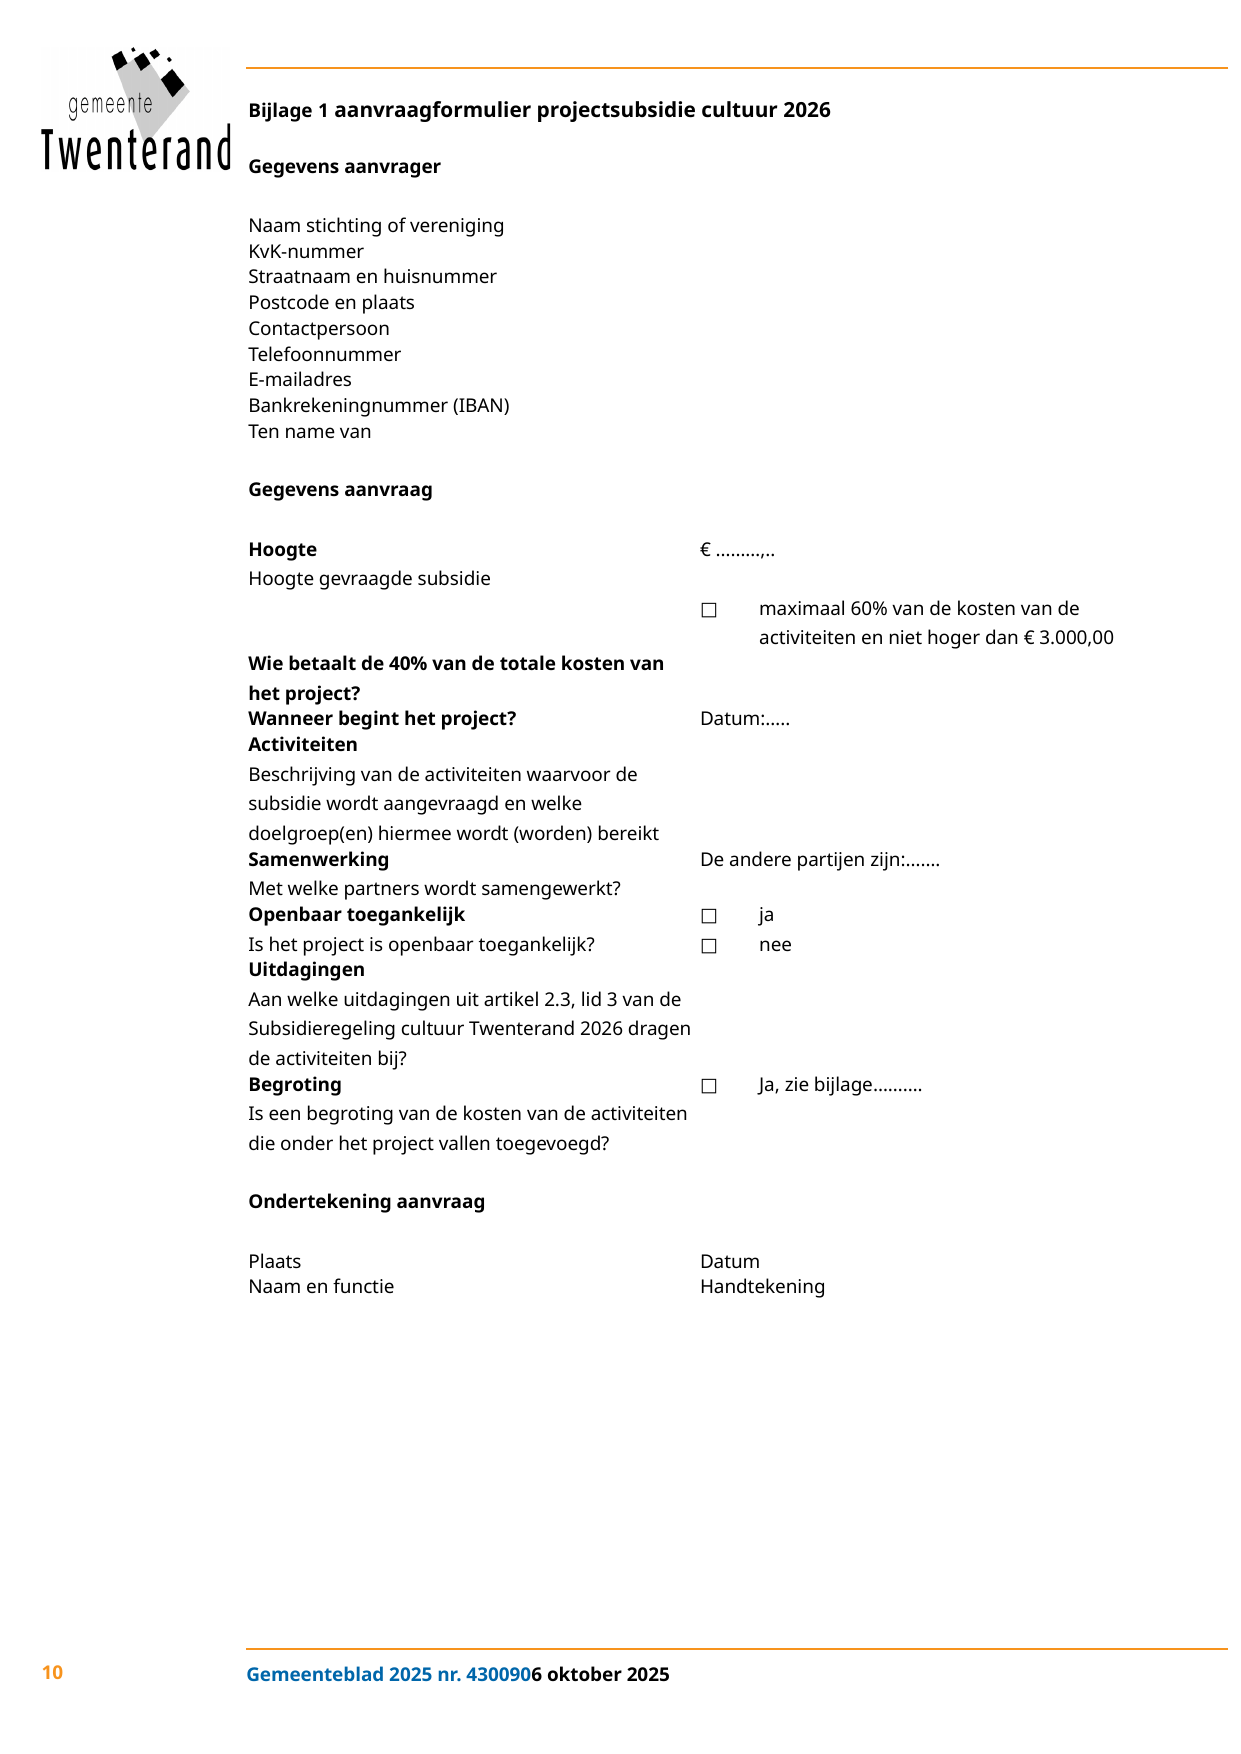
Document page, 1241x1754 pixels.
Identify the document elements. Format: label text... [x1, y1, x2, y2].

table_cell [700, 731, 1152, 846]
table_header € ………,.. maximaal 60% van de kosten van de activiteiten en niet hoger dan € 3.000,00 [700, 536, 1152, 650]
table_cell De andere partijen zijn:……. [700, 846, 1152, 901]
table_cell Openbaar toegankelijk Is het project is openbaar toegankelijk? [248, 901, 700, 956]
text Gegevens aanvraag [248, 477, 1152, 502]
table_cell Bankrekeningnummer (IBAN) [248, 392, 700, 418]
table_cell Straatnaam en huisnummer [248, 264, 700, 289]
table_cell Naam en functie [248, 1274, 700, 1299]
table_cell [700, 418, 1152, 444]
table_cell Ten name van [248, 418, 700, 444]
table_cell E-mailadres [248, 367, 700, 392]
table_cell [700, 650, 1152, 706]
table_cell Contactpersoon [248, 315, 700, 341]
table_cell ja nee [700, 901, 1152, 956]
table_header [700, 212, 1152, 238]
table_cell [700, 315, 1152, 341]
table_cell Telefoonnummer [248, 341, 700, 367]
table_cell Wanneer begint het project? [248, 706, 700, 731]
table_cell Handtekening [700, 1274, 1152, 1299]
table_cell Ja, zie bijlage………. [700, 1071, 1152, 1156]
table_header Hoogte Hoogte gevraagde subsidie [248, 536, 700, 650]
table_cell Begroting Is een begroting van de kosten van de activiteiten die onder het project vallen toegevoegd? [248, 1071, 700, 1156]
table_cell [700, 392, 1152, 418]
table_cell Uitdagingen Aan welke uitdagingen uit artikel 2.3, lid 3 van de Subsidieregeling cultuur Twenterand 2026 dragen de activiteiten bij? [248, 956, 700, 1071]
table_cell Wie betaalt de 40% van de totale kosten van het project? [248, 650, 700, 706]
table_cell KvK-nummer [248, 238, 700, 264]
table_cell [700, 264, 1152, 289]
table_cell Postcode en plaats [248, 289, 700, 315]
table_cell Datum:….. [700, 706, 1152, 731]
text Ondertekening aanvraag [248, 1189, 1152, 1214]
table_cell [700, 289, 1152, 315]
picture [41, 47, 231, 172]
table_cell Samenwerking Met welke partners wordt samengewerkt? [248, 846, 700, 901]
table_header Naam stichting of vereniging [248, 212, 700, 238]
table_cell [700, 341, 1152, 367]
table_cell [700, 238, 1152, 264]
table_cell [700, 956, 1152, 1071]
text Gegevens aanvrager [248, 153, 1152, 179]
table_cell Activiteiten Beschrijving van de activiteiten waarvoor de subsidie wordt aangevraagd en welke doelgroep(en) hiermee wordt (worden) bereikt [248, 731, 700, 846]
table_cell [700, 367, 1152, 392]
table_header Datum [700, 1248, 1152, 1274]
text Bijlage 1 aanvraagformulier projectsubsidie cultuur 2026 [248, 95, 1152, 123]
table_header Plaats [248, 1248, 700, 1274]
